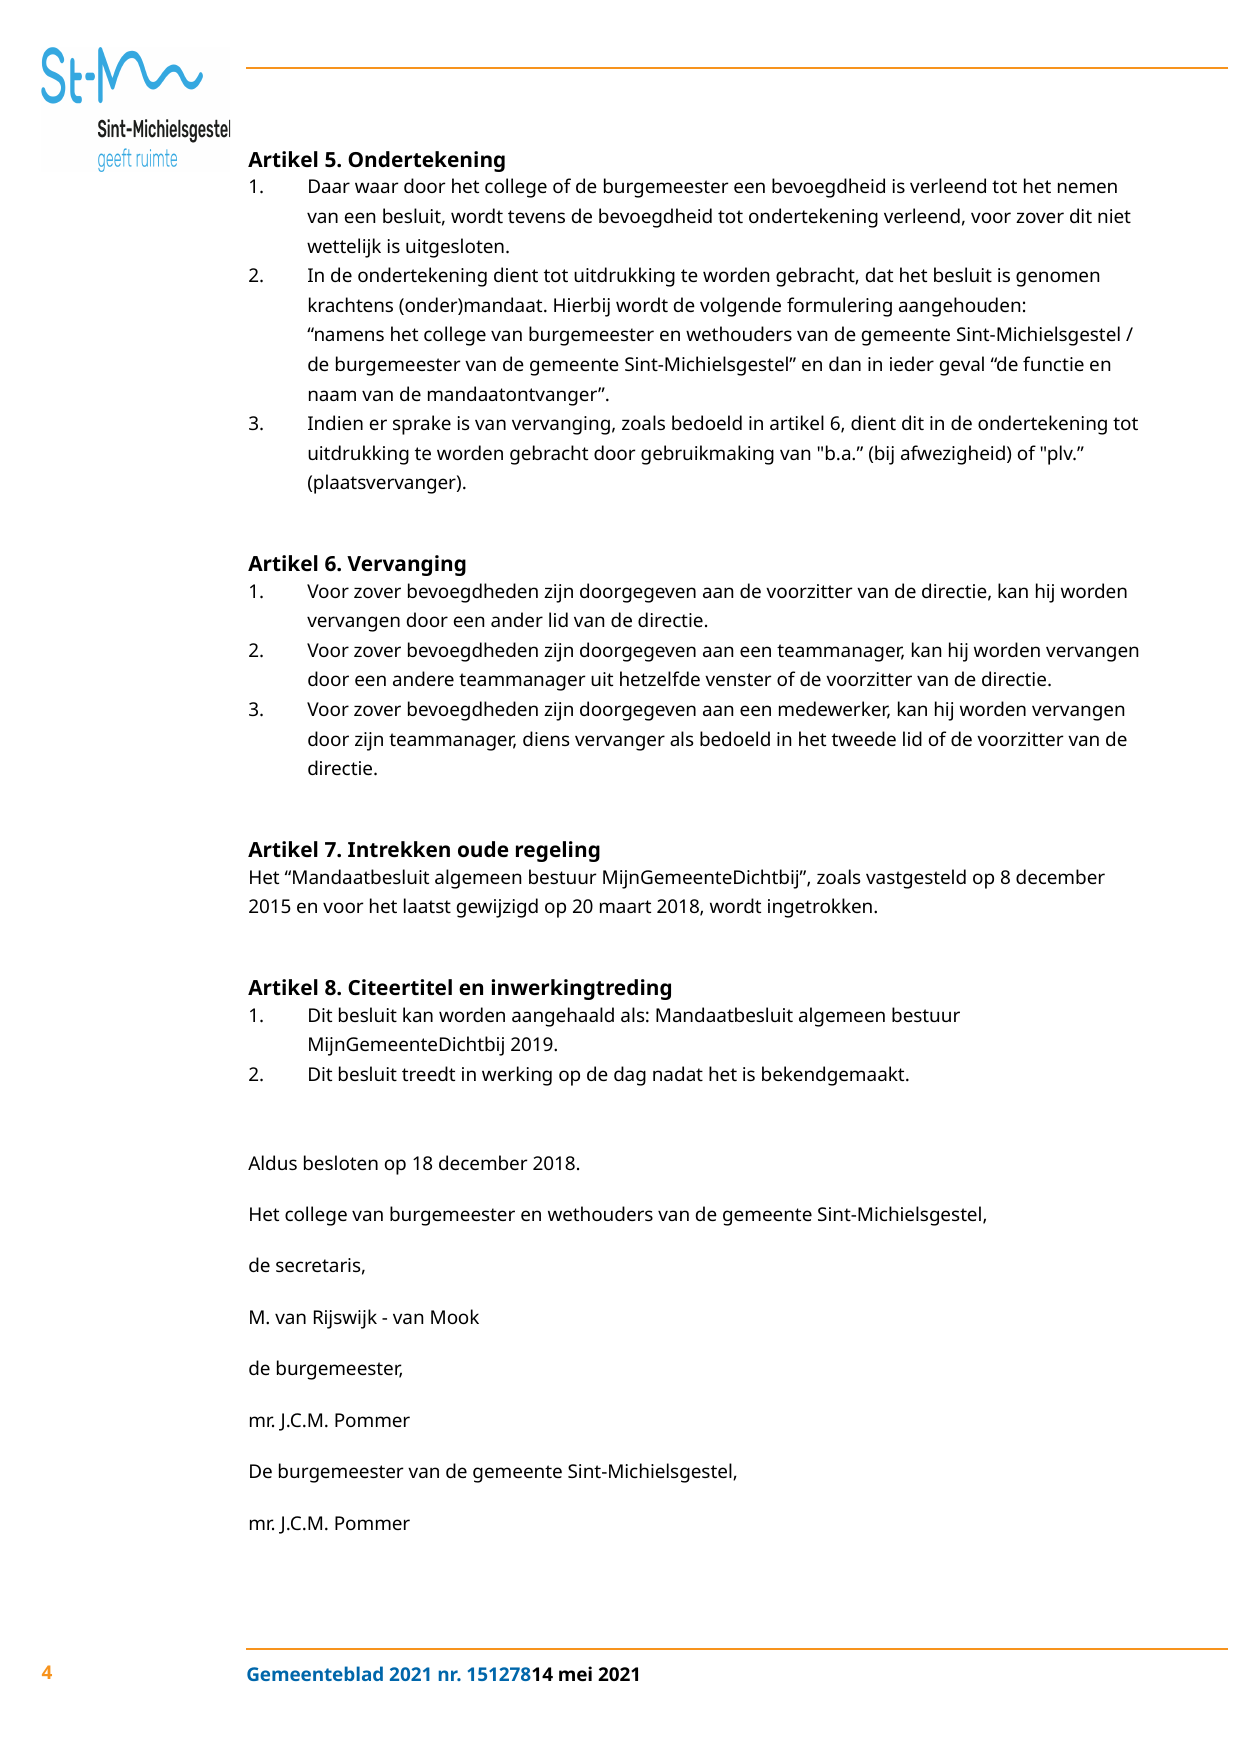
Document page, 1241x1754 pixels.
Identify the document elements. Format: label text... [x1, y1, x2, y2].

text Het “Mandaatbesluit algemeen bestuur MijnGemeenteDichtbij”, zoals vastgesteld op 8 december 2015 en voor het laatst gewijzigd op 20 maart 2018, wordt ingetrokken. [248, 864, 1152, 919]
list Voor zover bevoegdheden zijn doorgegeven aan de voorzitter van de directie, kan hij worden vervangen door een ander lid van de directie. [248, 578, 1152, 633]
picture [41, 47, 231, 172]
text Het college van burgemeester en wethouders van de gemeente Sint-Michielsgestel, [248, 1201, 1152, 1227]
list Dit besluit kan worden aangehaald als: Mandaatbesluit algemeen bestuur MijnGemeenteDichtbij 2019. [248, 1002, 1152, 1057]
list Dit besluit treedt in werking op de dag nadat het is bekendgemaakt. [248, 1061, 1152, 1087]
text mr. J.C.M. Pommer [248, 1407, 1152, 1433]
text de burgemeester, [248, 1356, 1152, 1381]
list Indien er sprake is van vervanging, zoals bedoeld in artikel 6, dient dit in de ondertekening tot uitdrukking te worden gebracht door gebruikmaking van "b.a.” (bij afwezigheid) of "plv.” (plaatsvervanger). [248, 410, 1152, 495]
text Artikel 7. Intrekken oude regeling [248, 835, 1152, 864]
text Artikel 5. Ondertekening [248, 145, 1152, 174]
text De burgemeester van de gemeente Sint-Michielsgestel, [248, 1458, 1152, 1484]
text mr. J.C.M. Pommer [248, 1510, 1152, 1536]
text Aldus besloten op 18 december 2018. [248, 1150, 1152, 1176]
list Daar waar door het college of de burgemeester een bevoegdheid is verleend tot het nemen van een besluit, wordt tevens de bevoegdheid tot ondertekening verleend, voor zover dit niet wettelijk is uitgesloten. [248, 174, 1152, 258]
list “namens het college van burgemeester en wethouders van de gemeente Sint-Michielsgestel / de burgemeester van de gemeente Sint-Michielsgestel” en dan in ieder geval “de functie en naam van de mandaatontvanger”. [248, 322, 1152, 406]
text M. van Rijswijk - van Mook [248, 1304, 1152, 1330]
list Voor zover bevoegdheden zijn doorgegeven aan een teammanager, kan hij worden vervangen door een andere teammanager uit hetzelfde venster of de voorzitter van de directie. [248, 637, 1152, 692]
list In de ondertekening dient tot uitdrukking te worden gebracht, dat het besluit is genomen krachtens (onder)mandaat. Hierbij wordt de volgende formulering aangehouden: [248, 262, 1152, 318]
text Artikel 8. Citeertitel en inwerkingtreding [248, 973, 1152, 1002]
text Artikel 6. Vervanging [248, 549, 1152, 578]
list Voor zover bevoegdheden zijn doorgegeven aan een medewerker, kan hij worden vervangen door zijn teammanager, diens vervanger als bedoeld in het tweede lid of de voorzitter van de directie. [248, 696, 1152, 781]
text de secretaris, [248, 1253, 1152, 1278]
